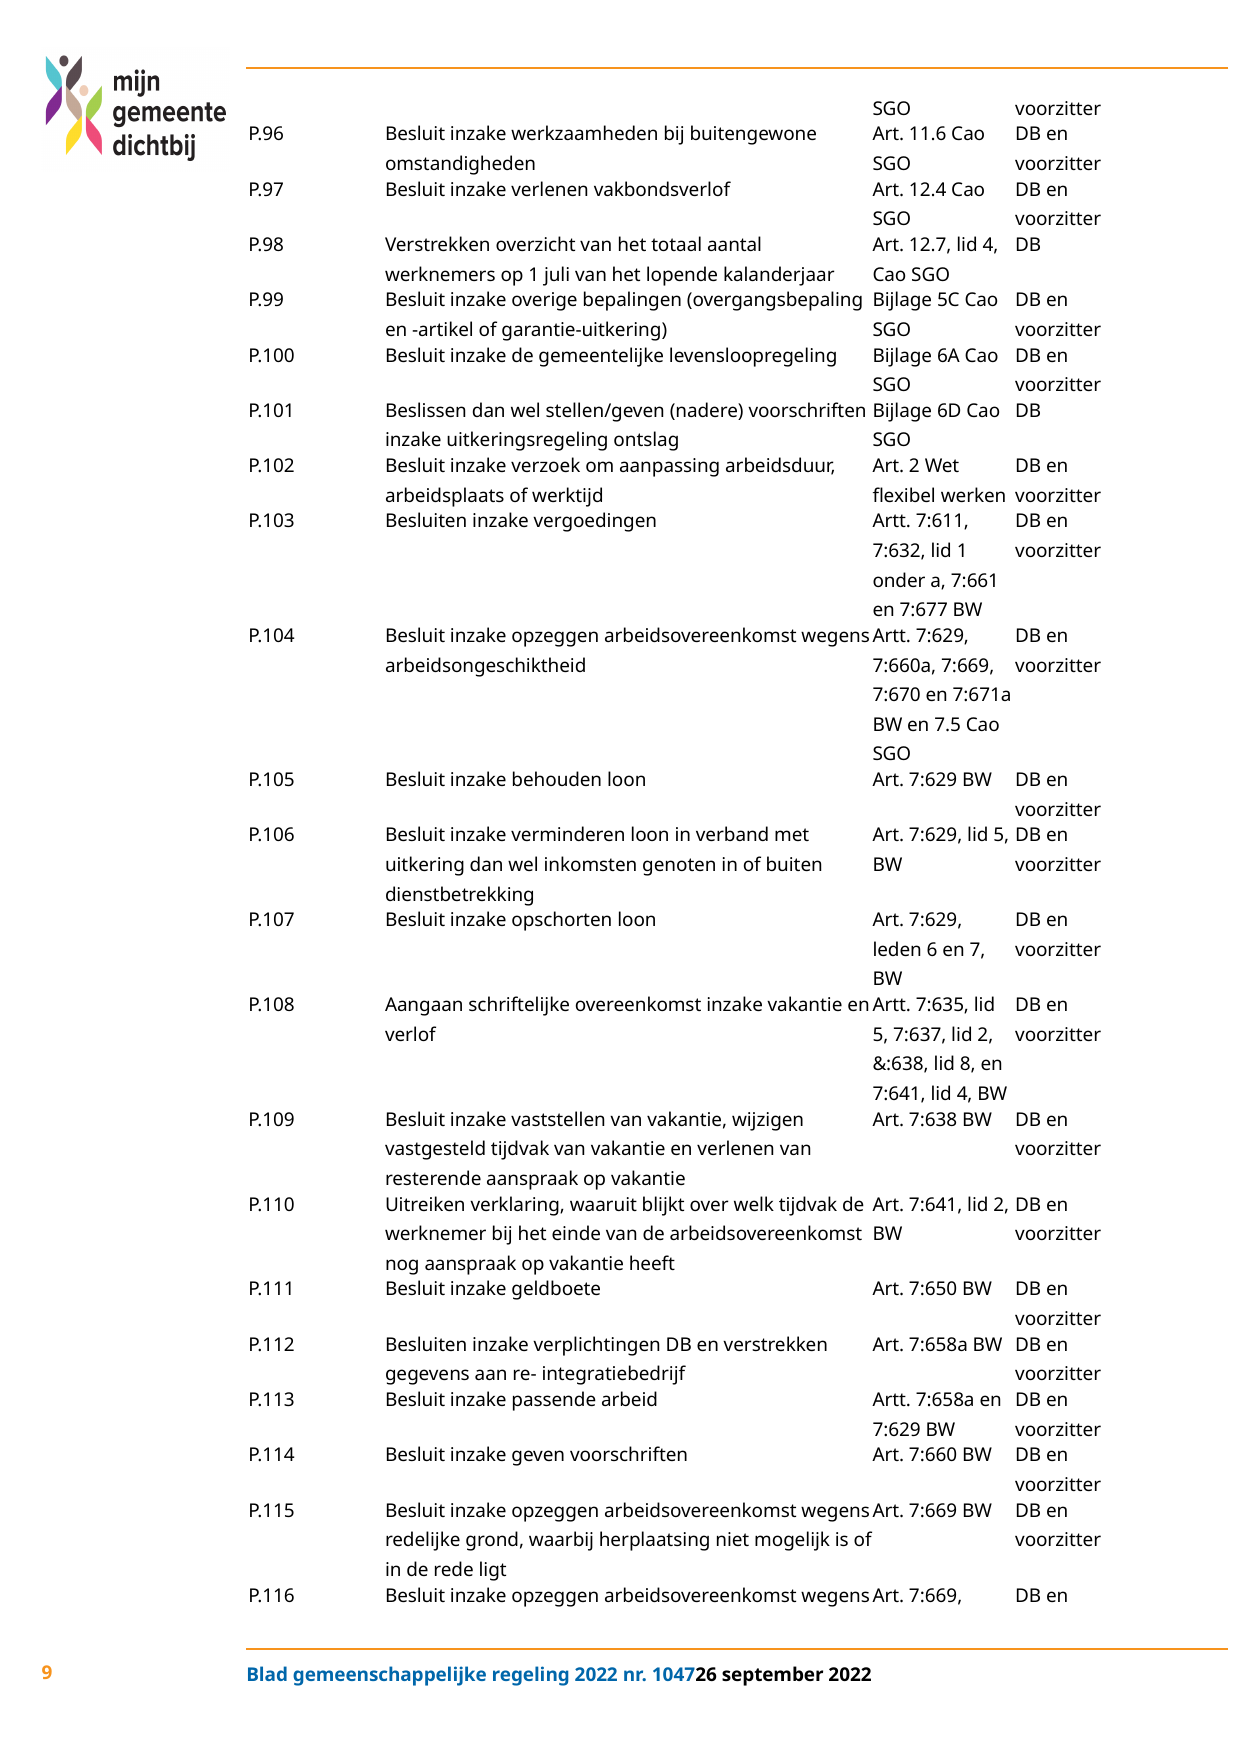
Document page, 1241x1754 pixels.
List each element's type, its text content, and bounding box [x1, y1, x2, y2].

table_cell Besluit inzake verzoek om aanpassing arbeidsduur, arbeidsplaats of werktijd [385, 453, 872, 508]
table_cell DB en voorzitter [1015, 176, 1152, 231]
table_cell Besluit inzake behouden loon [385, 766, 872, 822]
table_cell DB en voorzitter [1015, 906, 1152, 991]
table_cell P.104 [248, 622, 385, 766]
table_cell Art. 7:669, [872, 1582, 1015, 1607]
table_cell P.98 [248, 231, 385, 286]
table_cell P.107 [248, 906, 385, 991]
table_cell P.97 [248, 176, 385, 231]
table_cell DB en voorzitter [1015, 121, 1152, 176]
table_cell Bijlage 5C Cao SGO [872, 286, 1015, 342]
table_cell P.106 [248, 822, 385, 906]
table_cell Besluiten inzake verplichtingen DB en verstrekken gegevens aan re- integratiebedrijf [385, 1331, 872, 1386]
table_cell Besluit inzake opzeggen arbeidsovereenkomst wegens arbeidsongeschiktheid [385, 622, 872, 766]
table_cell DB [1015, 397, 1152, 452]
table_cell P.116 [248, 1582, 385, 1607]
table_cell Art. 7:629, lid 5, BW [872, 822, 1015, 906]
table_cell DB en voorzitter [1015, 991, 1152, 1106]
table_cell SGO [872, 95, 1015, 121]
table_cell Art. 7:669 BW [872, 1497, 1015, 1582]
picture [41, 47, 231, 172]
table_cell Artt. 7:629, 7:660a, 7:669, 7:670 en 7:671a BW en 7.5 Cao SGO [872, 622, 1015, 766]
table_cell Art. 7:638 BW [872, 1106, 1015, 1191]
table_cell P.110 [248, 1191, 385, 1276]
table_cell Besluit inzake passende arbeid [385, 1386, 872, 1442]
table_cell Besluit inzake de gemeentelijke levensloopregeling [385, 342, 872, 397]
table_cell Besluit inzake vaststellen van vakantie, wijzigen vastgesteld tijdvak van vakantie en verlenen van resterende aanspraak op vakantie [385, 1106, 872, 1191]
table_cell DB [1015, 231, 1152, 286]
table_cell P.96 [248, 121, 385, 176]
table_cell Besluit inzake geven voorschriften [385, 1442, 872, 1497]
table_cell P.105 [248, 766, 385, 822]
table_cell Besluit inzake overige bepalingen (overgangsbepaling en -artikel of garantie-uitkering) [385, 286, 872, 342]
table_cell DB en voorzitter [1015, 342, 1152, 397]
table_cell P.112 [248, 1331, 385, 1386]
table_cell [385, 95, 872, 121]
table_cell P.108 [248, 991, 385, 1106]
table_cell DB en voorzitter [1015, 1276, 1152, 1331]
table_cell DB en voorzitter [1015, 508, 1152, 622]
table_cell DB en voorzitter [1015, 1497, 1152, 1582]
table_cell Beslissen dan wel stellen/geven (nadere) voorschriften inzake uitkeringsregeling ontslag [385, 397, 872, 452]
table_cell Art. 7:629, leden 6 en 7, BW [872, 906, 1015, 991]
table_cell Verstrekken overzicht van het totaal aantal werknemers op 1 juli van het lopende kalanderjaar [385, 231, 872, 286]
table_cell P.101 [248, 397, 385, 452]
table_cell Art. 12.7, lid 4, Cao SGO [872, 231, 1015, 286]
table_cell P.109 [248, 1106, 385, 1191]
table_cell Besluit inzake opzeggen arbeidsovereenkomst wegens redelijke grond, waarbij herplaatsing niet mogelijk is of in de rede ligt [385, 1497, 872, 1582]
table_cell Aangaan schriftelijke overeenkomst inzake vakantie en verlof [385, 991, 872, 1106]
table_cell DB en voorzitter [1015, 1331, 1152, 1386]
table_cell DB en [1015, 1582, 1152, 1607]
table_cell Besluiten inzake vergoedingen [385, 508, 872, 622]
table_cell DB en voorzitter [1015, 1191, 1152, 1276]
table_cell P.114 [248, 1442, 385, 1497]
table_cell Art. 2 Wet flexibel werken [872, 453, 1015, 508]
table_cell Art. 7:650 BW [872, 1276, 1015, 1331]
table_cell Artt. 7:611, 7:632, lid 1 onder a, 7:661 en 7:677 BW [872, 508, 1015, 622]
table_cell Besluit inzake opschorten loon [385, 906, 872, 991]
table_cell Bijlage 6A Cao SGO [872, 342, 1015, 397]
table_cell Art. 7:641, lid 2, BW [872, 1191, 1015, 1276]
table_cell Art. 11.6 Cao SGO [872, 121, 1015, 176]
table_cell DB en voorzitter [1015, 1106, 1152, 1191]
table_cell P.99 [248, 286, 385, 342]
table_cell P.100 [248, 342, 385, 397]
table_cell Besluit inzake geldboete [385, 1276, 872, 1331]
table_cell DB en voorzitter [1015, 622, 1152, 766]
table_cell Besluit inzake verminderen loon in verband met uitkering dan wel inkomsten genoten in of buiten dienstbetrekking [385, 822, 872, 906]
table_cell P.113 [248, 1386, 385, 1442]
table_cell Besluit inzake werkzaamheden bij buitengewone omstandigheden [385, 121, 872, 176]
table_cell DB en voorzitter [1015, 766, 1152, 822]
table_cell Bijlage 6D Cao SGO [872, 397, 1015, 452]
table_cell DB en voorzitter [1015, 1442, 1152, 1497]
table_cell DB en voorzitter [1015, 453, 1152, 508]
table_cell Artt. 7:635, lid 5, 7:637, lid 2, &:638, lid 8, en 7:641, lid 4, BW [872, 991, 1015, 1106]
table_cell P.111 [248, 1276, 385, 1331]
table_cell DB en voorzitter [1015, 286, 1152, 342]
table_cell Besluit inzake verlenen vakbondsverlof [385, 176, 872, 231]
table_cell voorzitter [1015, 95, 1152, 121]
table_cell P.115 [248, 1497, 385, 1582]
table_cell Art. 7:660 BW [872, 1442, 1015, 1497]
table_cell P.103 [248, 508, 385, 622]
table_cell Art. 12.4 Cao SGO [872, 176, 1015, 231]
table_cell Artt. 7:658a en 7:629 BW [872, 1386, 1015, 1442]
table_cell Art. 7:629 BW [872, 766, 1015, 822]
table_cell Art. 7:658a BW [872, 1331, 1015, 1386]
table_cell [248, 95, 385, 121]
table_cell DB en voorzitter [1015, 822, 1152, 906]
table_cell Besluit inzake opzeggen arbeidsovereenkomst wegens [385, 1582, 872, 1607]
table_cell DB en voorzitter [1015, 1386, 1152, 1442]
table_cell Uitreiken verklaring, waaruit blijkt over welk tijdvak de werknemer bij het einde van de arbeidsovereenkomst nog aanspraak op vakantie heeft [385, 1191, 872, 1276]
table_cell P.102 [248, 453, 385, 508]
